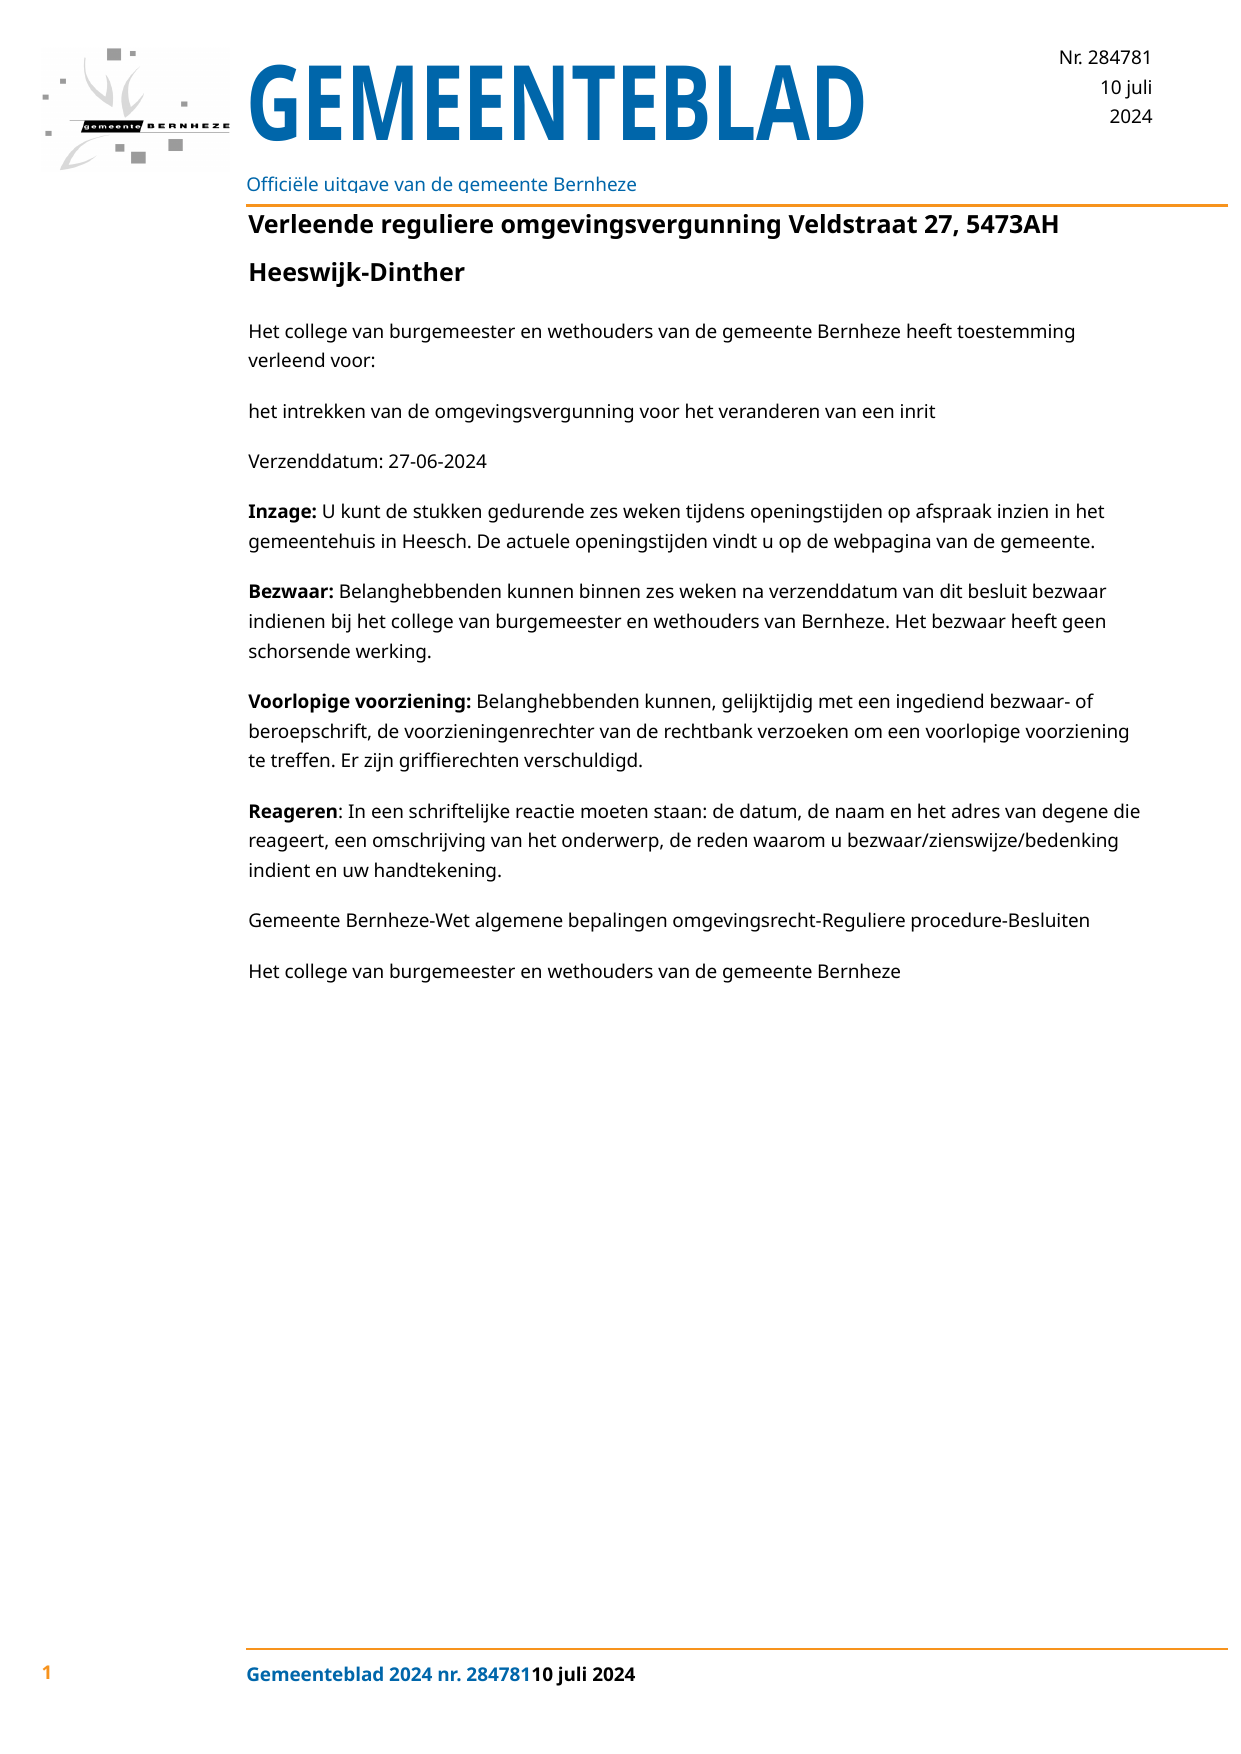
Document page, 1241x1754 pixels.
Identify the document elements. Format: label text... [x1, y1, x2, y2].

text Inzage: U kunt de stukken gedurende zes weken tijdens openingstijden op afspraak inzien in het gemeentehuis in Heesch. De actuele openingstijden vindt u op de webpagina van de gemeente. [248, 499, 1152, 554]
text het intrekken van de omgevingsvergunning voor het veranderen van een inrit [248, 398, 1152, 424]
text Gemeente Bernheze-Wet algemene bepalingen omgevingsrecht-Reguliere procedure-Besluiten [248, 907, 1152, 933]
picture [41, 47, 231, 172]
text Verzenddatum: 27-06-2024 [248, 448, 1152, 474]
text Het college van burgemeester en wethouders van de gemeente Bernheze [248, 958, 1152, 984]
text Verleende reguliere omgevingsvergunning Veldstraat 27, 5473AH Heeswijk-Dinther [248, 207, 1152, 288]
text Reageren: In een schriftelijke reactie moeten staan: de datum, de naam en het adres van degene die reageert, een omschrijving van het onderwerp, de reden waarom u bezwaar/zienswijze/bedenking indient en uw handtekening. [248, 798, 1152, 883]
text Voorlopige voorziening: Belanghebbenden kunnen, gelijktijdig met een ingediend bezwaar- of beroepschrift, de voorzieningenrechter van de rechtbank verzoeken om een voorlopige voorziening te treffen. Er zijn griffierechten verschuldigd. [248, 688, 1152, 773]
text Bezwaar: Belanghebbenden kunnen binnen zes weken na verzenddatum van dit besluit bezwaar indienen bij het college van burgemeester en wethouders van Bernheze. Het bezwaar heeft geen schorsende werking. [248, 579, 1152, 664]
text Het college van burgemeester en wethouders van de gemeente Bernheze heeft toestemming verleend voor: [248, 318, 1152, 373]
